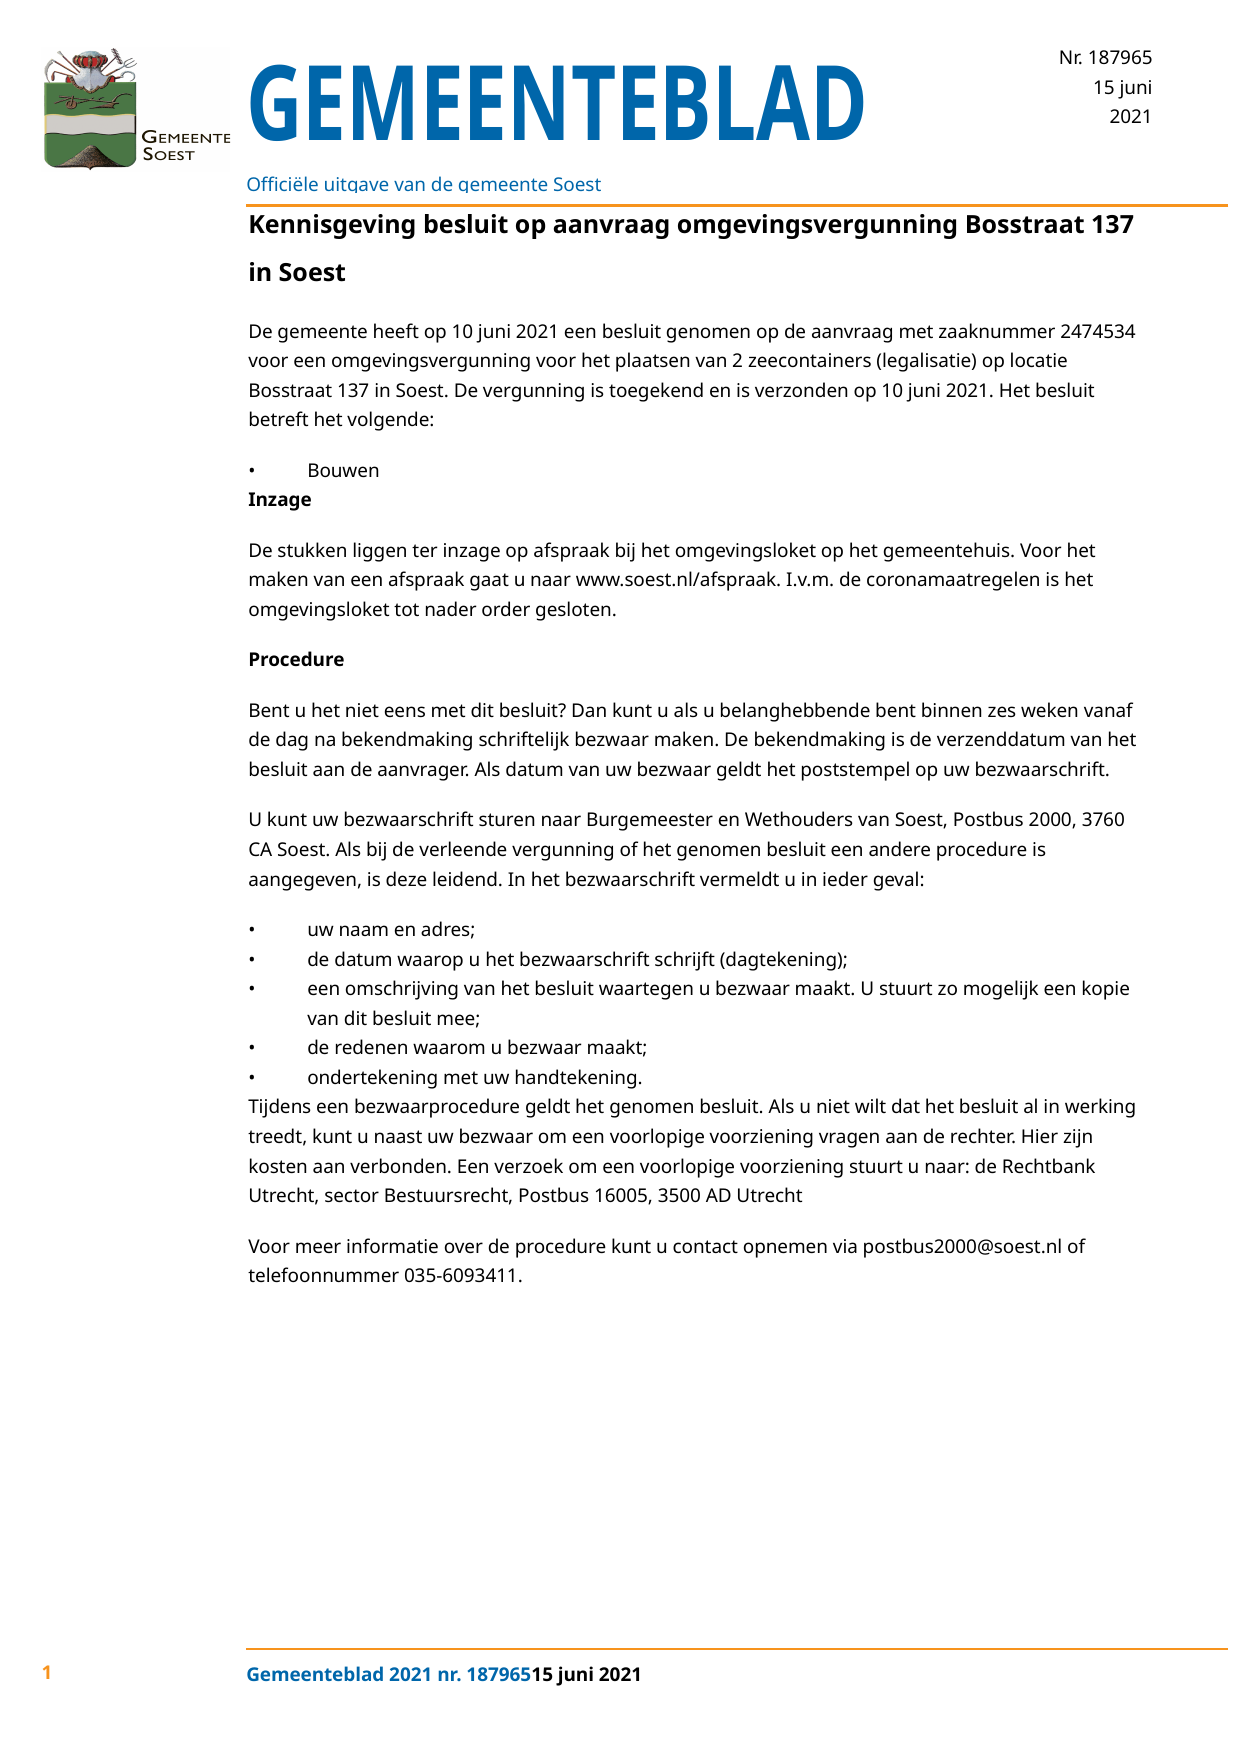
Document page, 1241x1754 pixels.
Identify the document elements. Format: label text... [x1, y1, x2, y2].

list de redenen waarom u bezwaar maakt; [248, 1034, 1152, 1060]
text Voor meer informatie over de procedure kunt u contact opnemen via postbus2000@soest.nl of telefoonnummer 035-6093411. [248, 1233, 1152, 1288]
text Procedure [248, 647, 1152, 672]
list een omschrijving van het besluit waartegen u bezwaar maakt. U stuurt zo mogelijk een kopie van dit besluit mee; [248, 975, 1152, 1031]
list ondertekening met uw handtekening. [248, 1064, 1152, 1090]
text De gemeente heeft op 10 juni 2021 een besluit genomen op de aanvraag met zaaknummer 2474534 voor een omgevingsvergunning voor het plaatsen van 2 zeecontainers (legalisatie) op locatie Bosstraat 137 in Soest. De vergunning is toegekend en is verzonden op 10 juni 2021. Het besluit betreft het volgende: [248, 318, 1152, 432]
list de datum waarop u het bezwaarschrift schrijft (dagtekening); [248, 946, 1152, 972]
list uw naam en adres; [248, 916, 1152, 942]
text Kennisgeving besluit op aanvraag omgevingsvergunning Bosstraat 137 in Soest [248, 207, 1152, 288]
text Bent u het niet eens met dit besluit? Dan kunt u als u belanghebbende bent binnen zes weken vanaf de dag na bekendmaking schriftelijk bezwaar maken. De bekendmaking is de verzenddatum van het besluit aan de aanvrager. Als datum van uw bezwaar geldt het poststempel op uw bezwaarschrift. [248, 697, 1152, 782]
text Tijdens een bezwaarprocedure geldt het genomen besluit. Als u niet wilt dat het besluit al in werking treedt, kunt u naast uw bezwaar om een voorlopige voorziening vragen aan de rechter. Hier zijn kosten aan verbonden. Een verzoek om een voorlopige voorziening stuurt u naar: de Rechtbank Utrecht, sector Bestuursrecht, Postbus 16005, 3500 AD Utrecht [248, 1094, 1152, 1208]
text Inzage [248, 487, 1152, 512]
list Bouwen [248, 457, 1152, 483]
text U kunt uw bezwaarschrift sturen naar Burgemeester en Wethouders van Soest, Postbus 2000, 3760 CA Soest. Als bij de verleende vergunning of het genomen besluit een andere procedure is aangegeven, is deze leidend. In het bezwaarschrift vermeldt u in ieder geval: [248, 807, 1152, 892]
picture [41, 47, 231, 172]
text De stukken liggen ter inzage op afspraak bij het omgevingsloket op het gemeentehuis. Voor het maken van een afspraak gaat u naar www.soest.nl/afspraak. I.v.m. de coronamaatregelen is het omgevingsloket tot nader order gesloten. [248, 537, 1152, 622]
